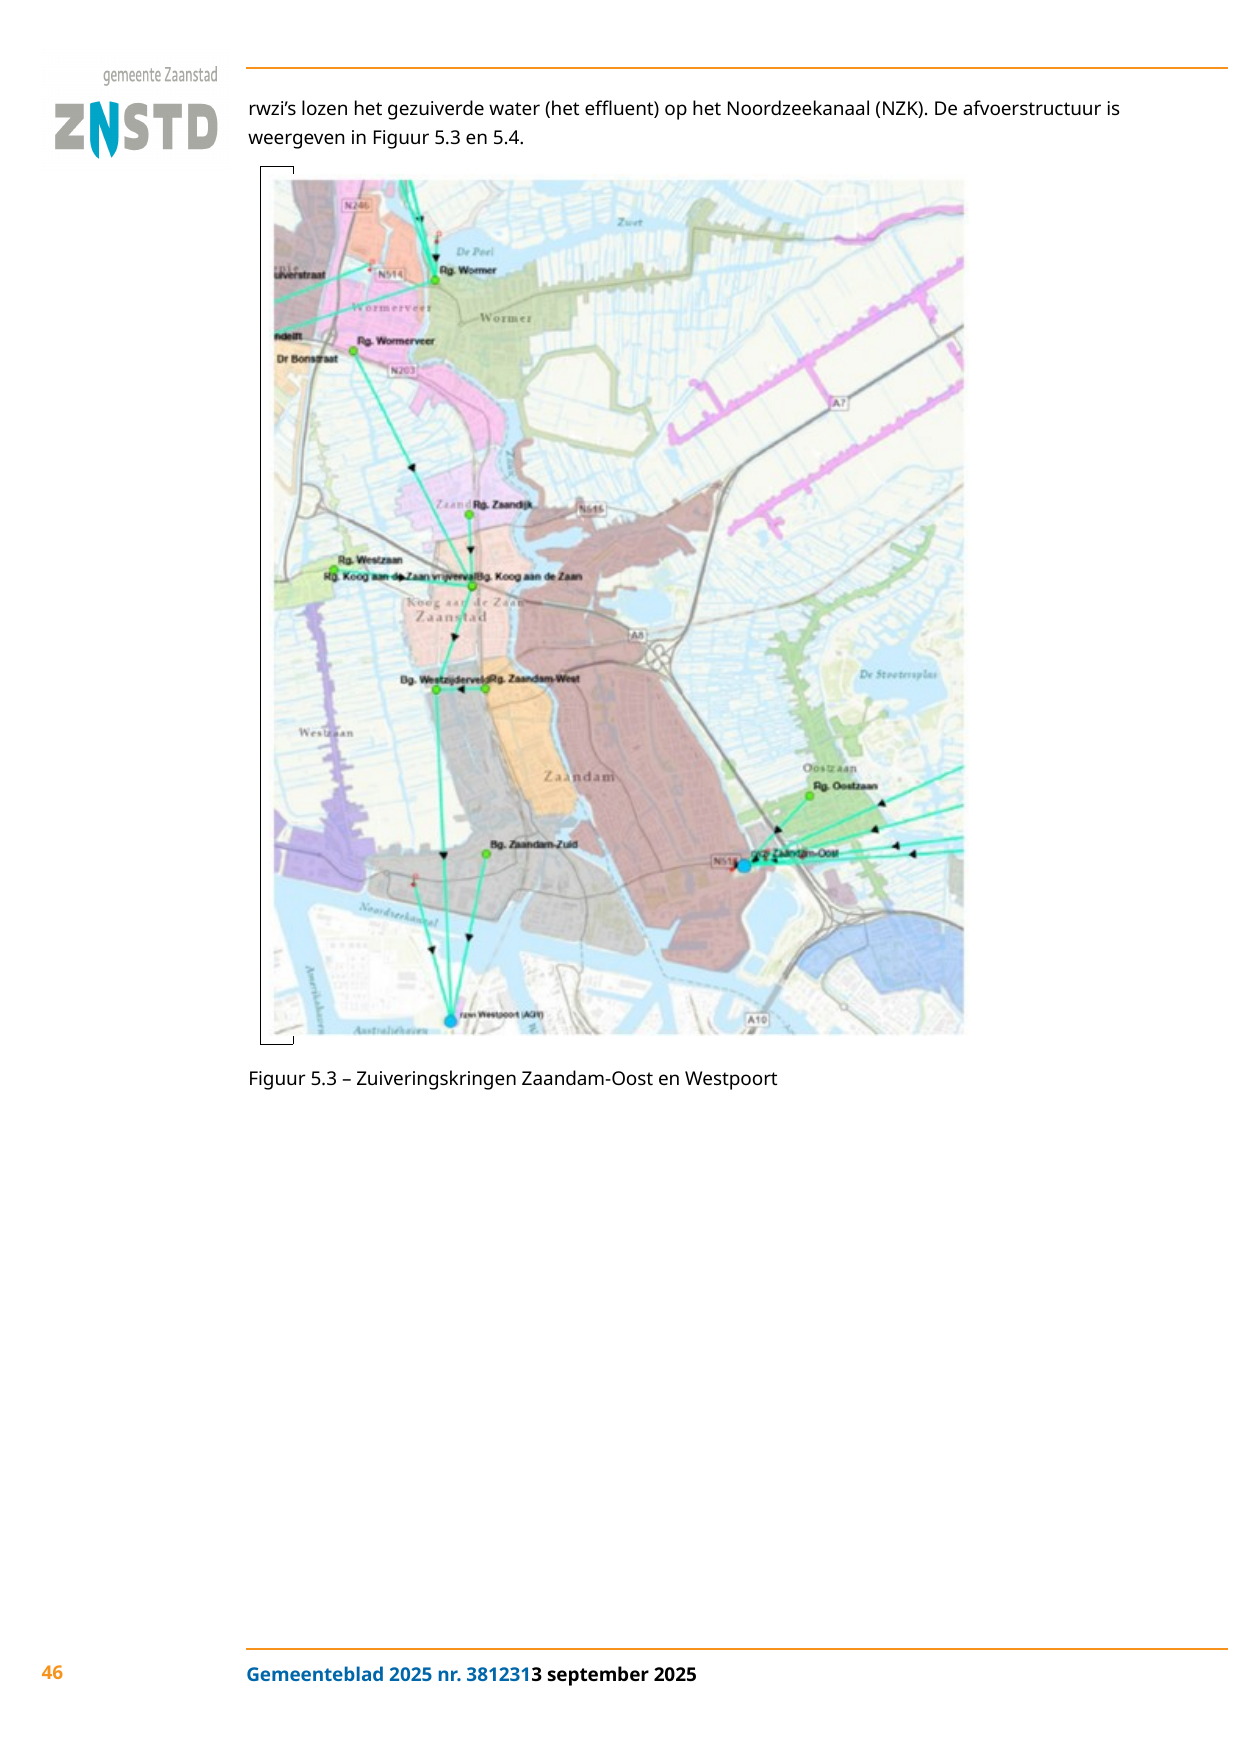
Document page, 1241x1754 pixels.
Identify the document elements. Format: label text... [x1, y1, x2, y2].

picture [268, 174, 969, 1036]
text rwzi’s lozen het gezuiverde water (het effluent) op het Noordzeekanaal (NZK). De afvoerstructuur is weergeven in Figuur 5.3 en 5.4. [248, 95, 1152, 150]
picture [41, 47, 231, 172]
text Figuur 5.3 – Zuiveringskringen Zaandam-Oost en Westpoort [248, 1066, 1152, 1091]
